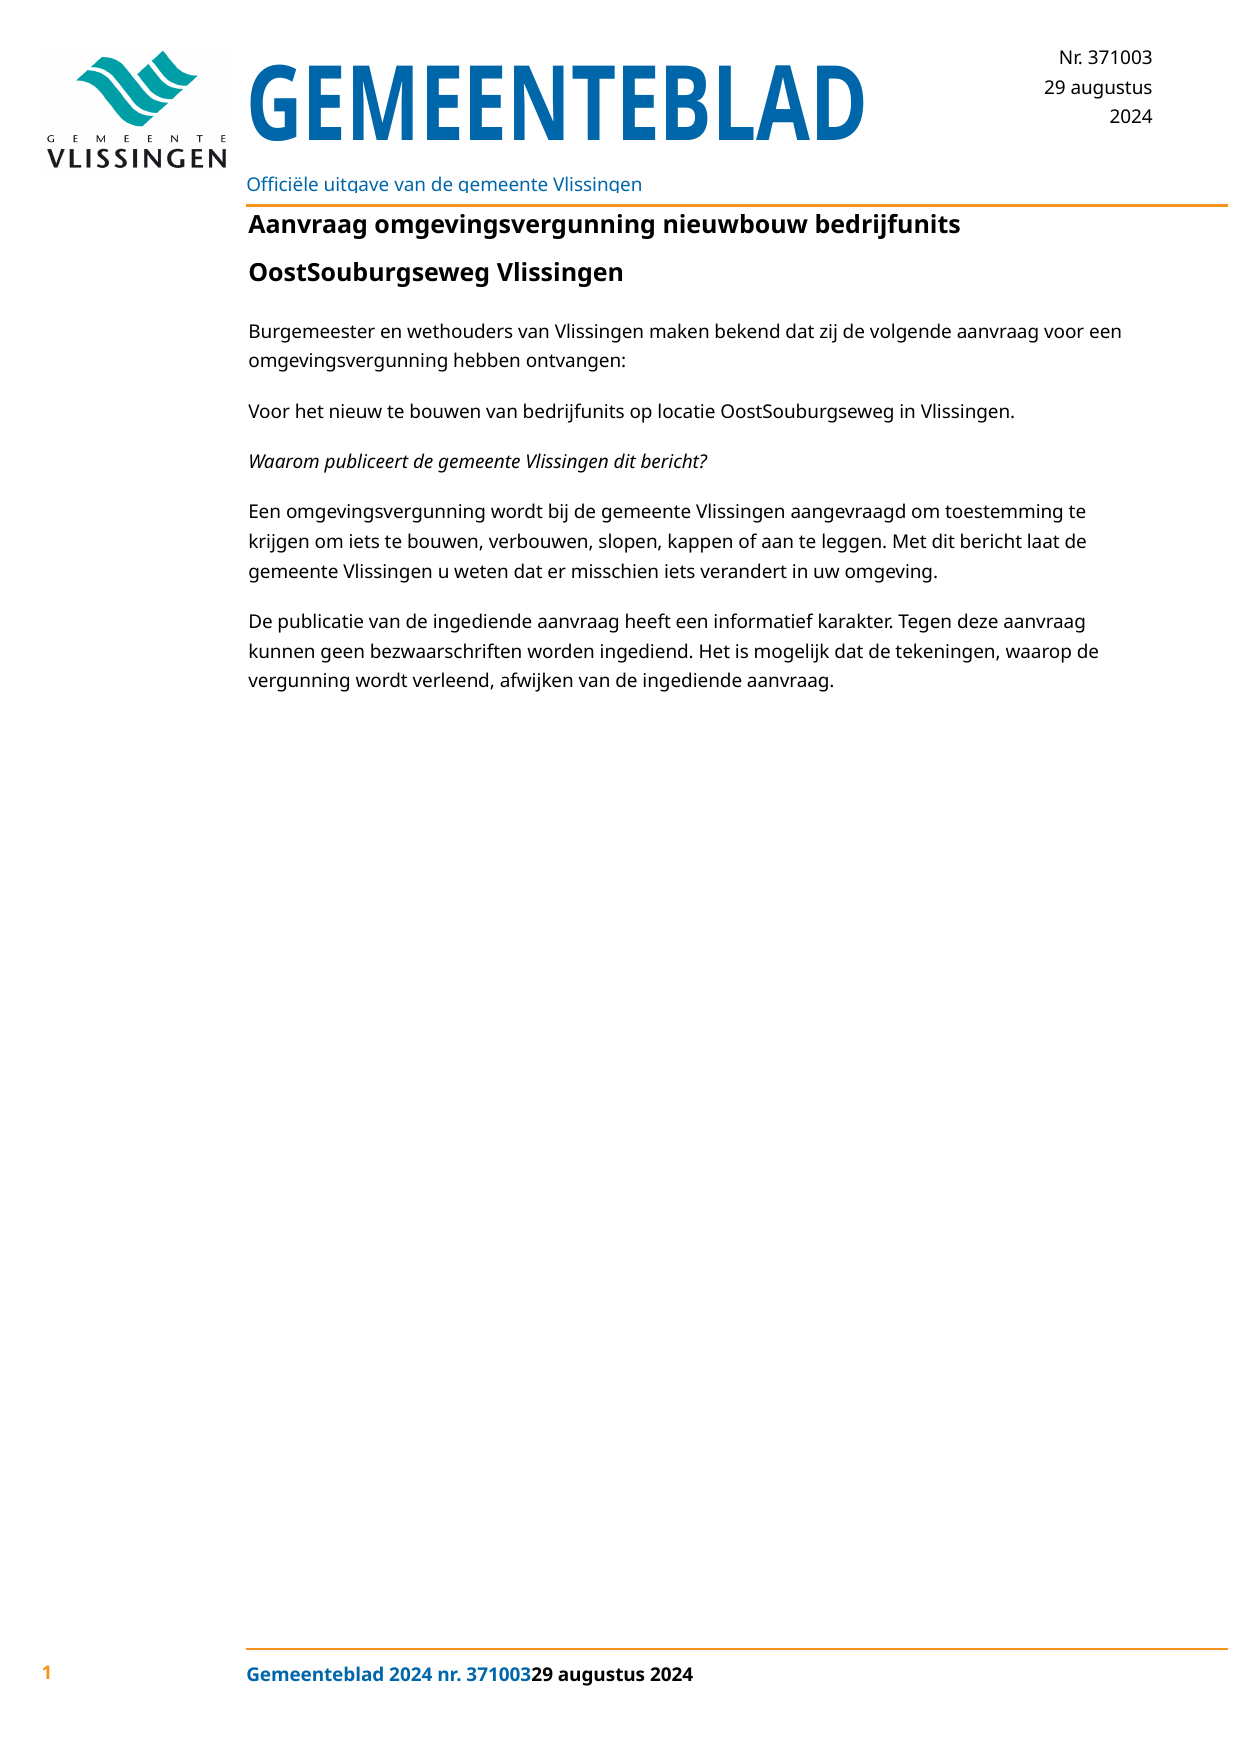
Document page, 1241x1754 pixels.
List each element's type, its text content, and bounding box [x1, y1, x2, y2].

text Burgemeester en wethouders van Vlissingen maken bekend dat zij de volgende aanvraag voor een omgevingsvergunning hebben ontvangen: [248, 318, 1152, 373]
picture [41, 47, 231, 172]
text Waarom publiceert de gemeente Vlissingen dit bericht? [248, 448, 1152, 474]
text Voor het nieuw te bouwen van bedrijfunits op locatie OostSouburgseweg in Vlissingen. [248, 398, 1152, 424]
text Een omgevingsvergunning wordt bij de gemeente Vlissingen aangevraagd om toestemming te krijgen om iets te bouwen, verbouwen, slopen, kappen of aan te leggen. Met dit bericht laat de gemeente Vlissingen u weten dat er misschien iets verandert in uw omgeving. [248, 499, 1152, 584]
text De publicatie van de ingediende aanvraag heeft een informatief karakter. Tegen deze aanvraag kunnen geen bezwaarschriften worden ingediend. Het is mogelijk dat de tekeningen, waarop de vergunning wordt verleend, afwijken van de ingediende aanvraag. [248, 608, 1152, 693]
text Aanvraag omgevingsvergunning nieuwbouw bedrijfunits OostSouburgseweg Vlissingen [248, 207, 1152, 288]
